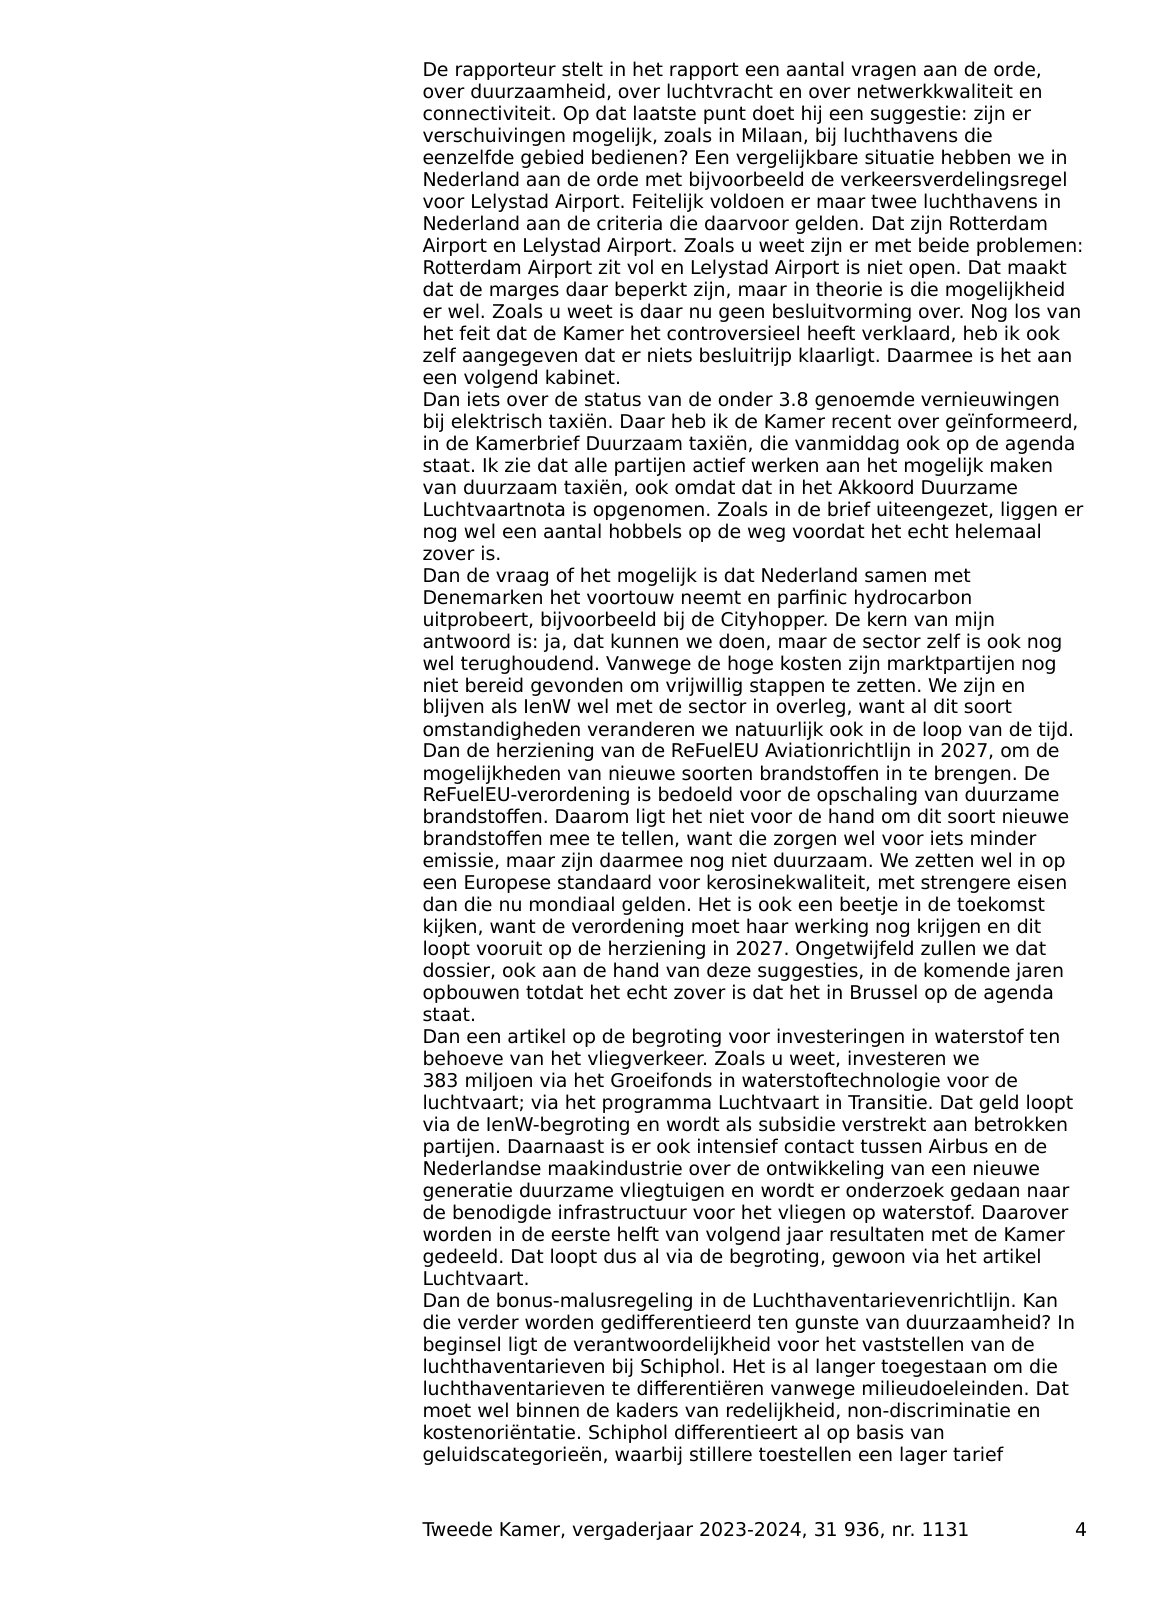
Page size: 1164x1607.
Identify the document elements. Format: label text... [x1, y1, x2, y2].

text Dan een artikel op de begroting voor investeringen in waterstof ten behoeve van het vliegverkeer. Zoals u weet, investeren we 383 miljoen via het Groeifonds in waterstoftechnologie voor de luchtvaart; via het programma Luchtvaart in Transitie. Dat geld loopt via de IenW-begroting en wordt als subsidie verstrekt aan betrokken partijen. Daarnaast is er ook intensief contact tussen Airbus en de Nederlandse maakindustrie over de ontwikkeling van een nieuwe generatie duurzame vliegtuigen en wordt er onderzoek gedaan naar de benodigde infrastructuur voor het vliegen op waterstof. Daarover worden in de eerste helft van volgend jaar resultaten met de Kamer gedeeld. Dat loopt dus al via de begroting, gewoon via het artikel Luchtvaart. [422, 1026, 1087, 1290]
text Dan iets over de status van de onder 3.8 genoemde vernieuwingen bij elektrisch taxiën. Daar heb ik de Kamer recent over geïnformeerd, in de Kamerbrief Duurzaam taxiën, die vanmiddag ook op de agenda staat. Ik zie dat alle partijen actief werken aan het mogelijk maken van duurzaam taxiën, ook omdat dat in het Akkoord Duurzame Luchtvaartnota is opgenomen. Zoals in de brief uiteengezet, liggen er nog wel een aantal hobbels op de weg voordat het echt helemaal zover is. [422, 389, 1087, 564]
text De rapporteur stelt in het rapport een aantal vragen aan de orde, over duurzaamheid, over luchtvracht en over netwerkkwaliteit en connectiviteit. Op dat laatste punt doet hij een suggestie: zijn er verschuivingen mogelijk, zoals in Milaan, bij luchthavens die eenzelfde gebied bedienen? Een vergelijkbare situatie hebben we in Nederland aan de orde met bijvoorbeeld de verkeersverdelingsregel voor Lelystad Airport. Feitelijk voldoen er maar twee luchthavens in Nederland aan de criteria die daarvoor gelden. Dat zijn Rotterdam Airport en Lelystad Airport. Zoals u weet zijn er met beide problemen: Rotterdam Airport zit vol en Lelystad Airport is niet open. Dat maakt dat de marges daar beperkt zijn, maar in theorie is die mogelijkheid er wel. Zoals u weet is daar nu geen besluitvorming over. Nog los van het feit dat de Kamer het controversieel heeft verklaard, heb ik ook zelf aangegeven dat er niets besluitrijp klaarligt. Daarmee is het aan een volgend kabinet. [422, 59, 1087, 389]
text Dan de vraag of het mogelijk is dat Nederland samen met Denemarken het voortouw neemt en parfinic hydrocarbon uitprobeert, bijvoorbeeld bij de Cityhopper. De kern van mijn antwoord is: ja, dat kunnen we doen, maar de sector zelf is ook nog wel terughoudend. Vanwege de hoge kosten zijn marktpartijen nog niet bereid gevonden om vrijwillig stappen te zetten. We zijn en blijven als IenW wel met de sector in overleg, want al dit soort omstandigheden veranderen we natuurlijk ook in de loop van de tijd. [422, 564, 1087, 740]
text Dan de bonus-malusregeling in de Luchthaventarievenrichtlijn. Kan die verder worden gedifferentieerd ten gunste van duurzaamheid? In beginsel ligt de verantwoordelijkheid voor het vaststellen van de luchthaventarieven bij Schiphol. Het is al langer toegestaan om die luchthaventarieven te differentiëren vanwege milieudoeleinden. Dat moet wel binnen de kaders van redelijkheid, non-discriminatie en kostenoriëntatie. Schiphol differentieert al op basis van geluidscategorieën, waarbij stillere toestellen een lager tarief [422, 1290, 1087, 1466]
text Dan de herziening van de ReFuelEU Aviationrichtlijn in 2027, om de mogelijkheden van nieuwe soorten brandstoffen in te brengen. De ReFuelEU-verordening is bedoeld voor de opschaling van duurzame brandstoffen. Daarom ligt het niet voor de hand om dit soort nieuwe brandstoffen mee te tellen, want die zorgen wel voor iets minder emissie, maar zijn daarmee nog niet duurzaam. We zetten wel in op een Europese standaard voor kerosinekwaliteit, met strengere eisen dan die nu mondiaal gelden. Het is ook een beetje in de toekomst kijken, want de verordening moet haar werking nog krijgen en dit loopt vooruit op de herziening in 2027. Ongetwijfeld zullen we dat dossier, ook aan de hand van deze suggesties, in de komende jaren opbouwen totdat het echt zover is dat het in Brussel op de agenda staat. [422, 740, 1087, 1026]
